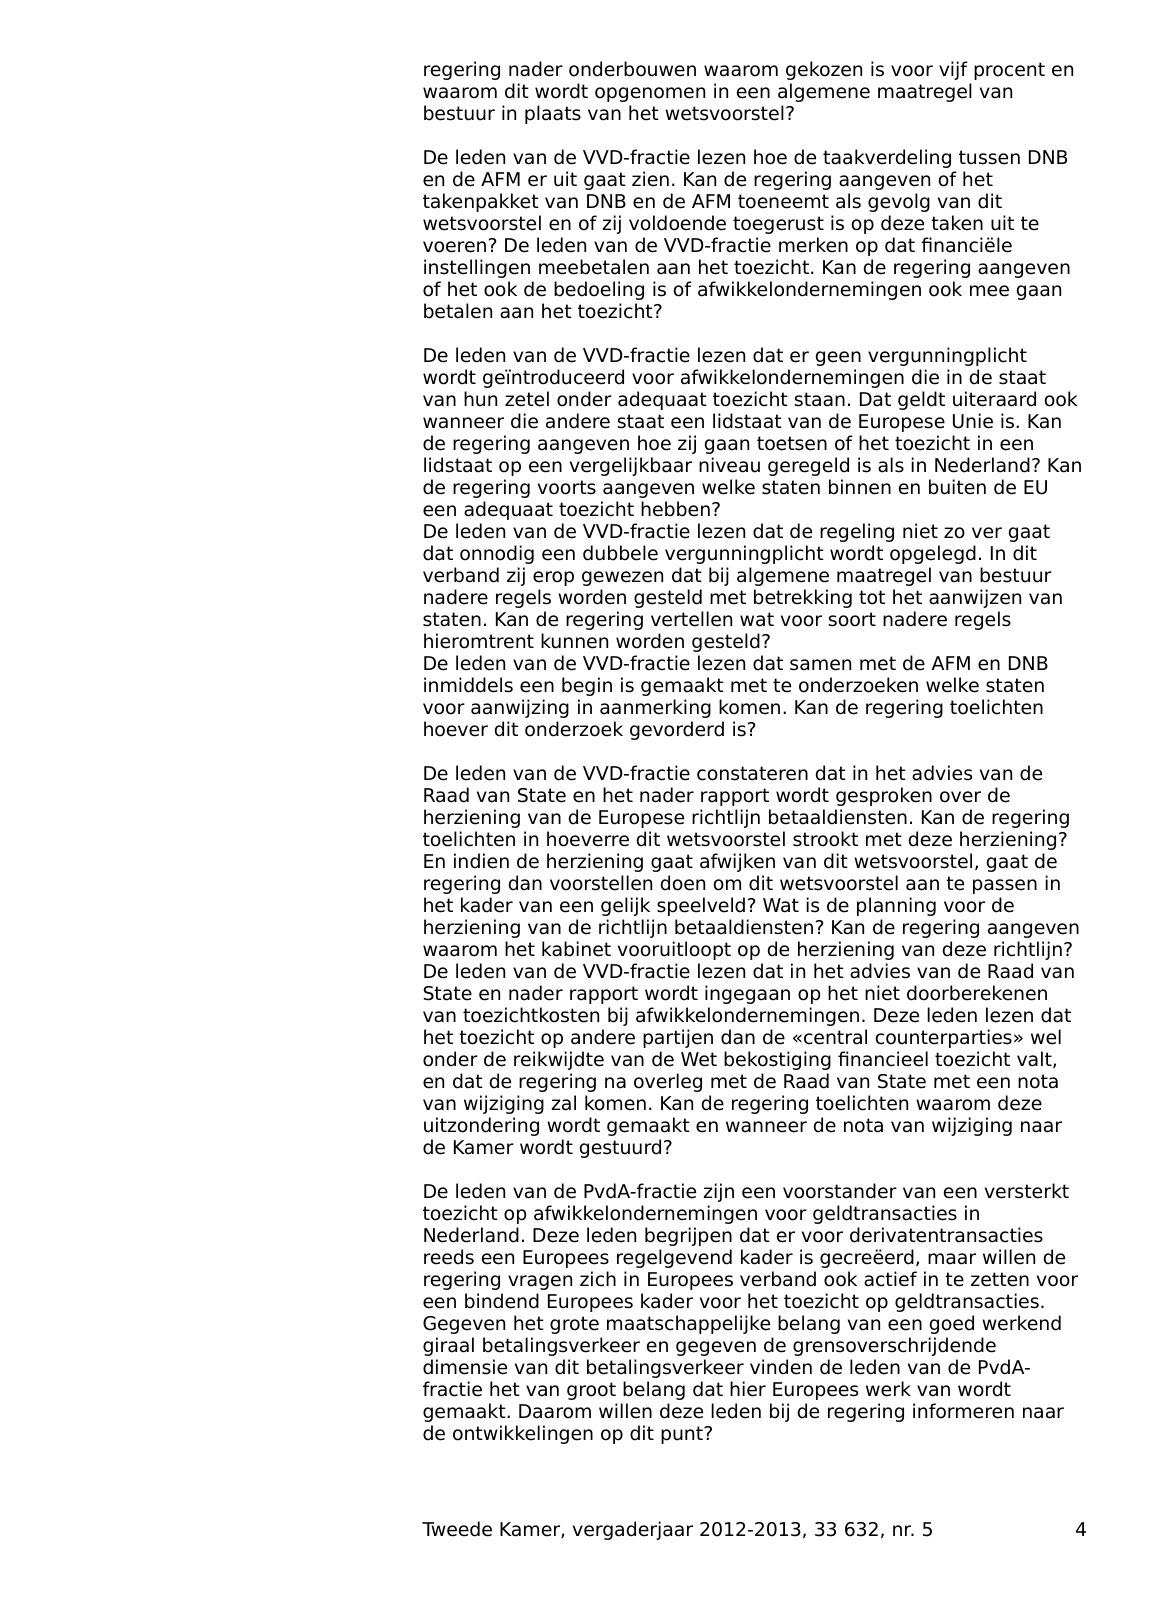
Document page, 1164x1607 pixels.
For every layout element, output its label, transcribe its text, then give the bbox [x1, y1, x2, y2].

text De leden van de VVD-fractie lezen dat er geen vergunningplicht wordt geïntroduceerd voor afwikkelondernemingen die in de staat van hun zetel onder adequaat toezicht staan. Dat geldt uiteraard ook wanneer die andere staat een lidstaat van de Europese Unie is. Kan de regering aangeven hoe zij gaan toetsen of het toezicht in een lidstaat op een vergelijkbaar niveau geregeld is als in Nederland? Kan de regering voorts aangeven welke staten binnen en buiten de EU een adequaat toezicht hebben? [422, 345, 1087, 521]
text De leden van de VVD-fractie constateren dat in het advies van de Raad van State en het nader rapport wordt gesproken over de herziening van de Europese richtlijn betaaldiensten. Kan de regering toelichten in hoeverre dit wetsvoorstel strookt met deze herziening? En indien de herziening gaat afwijken van dit wetsvoorstel, gaat de regering dan voorstellen doen om dit wetsvoorstel aan te passen in het kader van een gelijk speelveld? Wat is de planning voor de herziening van de richtlijn betaaldiensten? Kan de regering aangeven waarom het kabinet vooruitloopt op de herziening van deze richtlijn? [422, 763, 1087, 961]
text De leden van de VVD-fractie lezen dat de regeling niet zo ver gaat dat onnodig een dubbele vergunningplicht wordt opgelegd. In dit verband zij erop gewezen dat bij algemene maatregel van bestuur nadere regels worden gesteld met betrekking tot het aanwijzen van staten. Kan de regering vertellen wat voor soort nadere regels hieromtrent kunnen worden gesteld? [422, 521, 1087, 653]
text regering nader onderbouwen waarom gekozen is voor vijf procent en waarom dit wordt opgenomen in een algemene maatregel van bestuur in plaats van het wetsvoorstel? [422, 59, 1087, 125]
text De leden van de VVD-fractie lezen hoe de taakverdeling tussen DNB en de AFM er uit gaat zien. Kan de regering aangeven of het takenpakket van DNB en de AFM toeneemt als gevolg van dit wetsvoorstel en of zij voldoende toegerust is op deze taken uit te voeren? De leden van de VVD-fractie merken op dat financiële instellingen meebetalen aan het toezicht. Kan de regering aangeven of het ook de bedoeling is of afwikkelondernemingen ook mee gaan betalen aan het toezicht? [422, 147, 1087, 323]
text De leden van de VVD-fractie lezen dat in het advies van de Raad van State en nader rapport wordt ingegaan op het niet doorberekenen van toezichtkosten bij afwikkelondernemingen. Deze leden lezen dat het toezicht op andere partijen dan de «central counterparties» wel onder de reikwijdte van de Wet bekostiging financieel toezicht valt, en dat de regering na overleg met de Raad van State met een nota van wijziging zal komen. Kan de regering toelichten waarom deze uitzondering wordt gemaakt en wanneer de nota van wijziging naar de Kamer wordt gestuurd? [422, 961, 1087, 1159]
text De leden van de VVD-fractie lezen dat samen met de AFM en DNB inmiddels een begin is gemaakt met te onderzoeken welke staten voor aanwijzing in aanmerking komen. Kan de regering toelichten hoever dit onderzoek gevorderd is? [422, 653, 1087, 741]
text De leden van de PvdA-fractie zijn een voorstander van een versterkt toezicht op afwikkelondernemingen voor geldtransacties in Nederland. Deze leden begrijpen dat er voor derivatentransacties reeds een Europees regelgevend kader is gecreëerd, maar willen de regering vragen zich in Europees verband ook actief in te zetten voor een bindend Europees kader voor het toezicht op geldtransacties. Gegeven het grote maatschappelijke belang van een goed werkend giraal betalingsverkeer en gegeven de grensoverschrijdende dimensie van dit betalingsverkeer vinden de leden van de PvdA-fractie het van groot belang dat hier Europees werk van wordt gemaakt. Daarom willen deze leden bij de regering informeren naar de ontwikkelingen op dit punt? [422, 1181, 1087, 1444]
